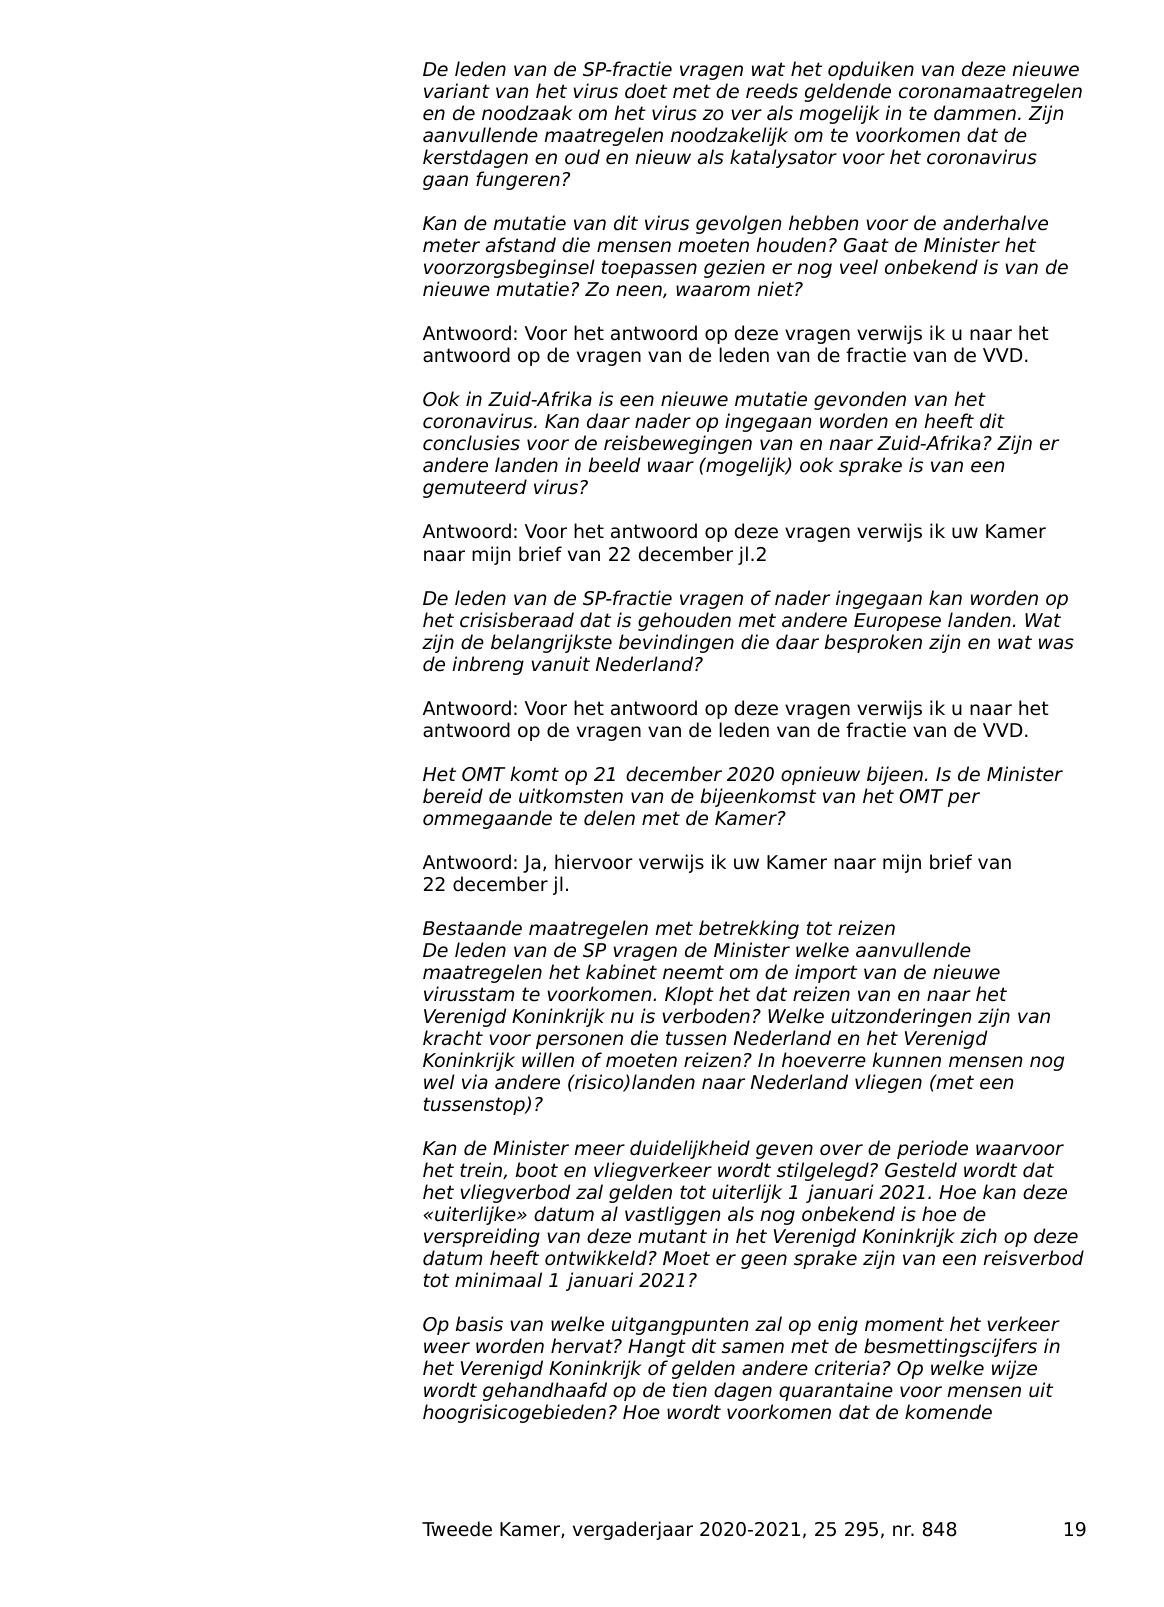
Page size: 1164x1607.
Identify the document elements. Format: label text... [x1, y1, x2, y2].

text Kan de Minister meer duidelijkheid geven over de periode waarvoor het trein, boot en vliegverkeer wordt stilgelegd? Gesteld wordt dat het vliegverbod zal gelden tot uiterlijk 1 januari 2021. Hoe kan deze «uiterlijke» datum al vastliggen als nog onbekend is hoe de verspreiding van deze mutant in het Verenigd Koninkrijk zich op deze datum heeft ontwikkeld? Moet er geen sprake zijn van een reisverbod tot minimaal 1 januari 2021? [422, 1138, 1087, 1292]
text Antwoord: Ja, hiervoor verwijs ik uw Kamer naar mijn brief van 22 december jl. [422, 852, 1087, 896]
text Bestaande maatregelen met betrekking tot reizen [422, 918, 1087, 940]
text Het OMT komt op 21 december 2020 opnieuw bijeen. Is de Minister bereid de uitkomsten van de bijeenkomst van het OMT per ommegaande te delen met de Kamer? [422, 764, 1087, 830]
text Antwoord: Voor het antwoord op deze vragen verwijs ik uw Kamer naar mijn brief van 22 december jl.2 [422, 521, 1087, 565]
text Kan de mutatie van dit virus gevolgen hebben voor de anderhalve meter afstand die mensen moeten houden? Gaat de Minister het voorzorgsbeginsel toepassen gezien er nog veel onbekend is van de nieuwe mutatie? Zo neen, waarom niet? [422, 213, 1087, 301]
text Ook in Zuid-Afrika is een nieuwe mutatie gevonden van het coronavirus. Kan daar nader op ingegaan worden en heeft dit conclusies voor de reisbewegingen van en naar Zuid-Afrika? Zijn er andere landen in beeld waar (mogelijk) ook sprake is van een gemuteerd virus? [422, 389, 1087, 499]
text Antwoord: Voor het antwoord op deze vragen verwijs ik u naar het antwoord op de vragen van de leden van de fractie van de VVD. [422, 323, 1087, 367]
text Antwoord: Voor het antwoord op deze vragen verwijs ik u naar het antwoord op de vragen van de leden van de fractie van de VVD. [422, 698, 1087, 742]
text De leden van de SP-fractie vragen wat het opduiken van deze nieuwe variant van het virus doet met de reeds geldende coronamaatregelen en de noodzaak om het virus zo ver als mogelijk in te dammen. Zijn aanvullende maatregelen noodzakelijk om te voorkomen dat de kerstdagen en oud en nieuw als katalysator voor het coronavirus gaan fungeren? [422, 59, 1087, 191]
text De leden van de SP vragen de Minister welke aanvullende maatregelen het kabinet neemt om de import van de nieuwe virusstam te voorkomen. Klopt het dat reizen van en naar het Verenigd Koninkrijk nu is verboden? Welke uitzonderingen zijn van kracht voor personen die tussen Nederland en het Verenigd Koninkrijk willen of moeten reizen? In hoeverre kunnen mensen nog wel via andere (risico)landen naar Nederland vliegen (met een tussenstop)? [422, 940, 1087, 1116]
text De leden van de SP-fractie vragen of nader ingegaan kan worden op het crisisberaad dat is gehouden met andere Europese landen. Wat zijn de belangrijkste bevindingen die daar besproken zijn en wat was de inbreng vanuit Nederland? [422, 588, 1087, 676]
text Op basis van welke uitgangpunten zal op enig moment het verkeer weer worden hervat? Hangt dit samen met de besmettingscijfers in het Verenigd Koninkrijk of gelden andere criteria? Op welke wijze wordt gehandhaafd op de tien dagen quarantaine voor mensen uit hoogrisicogebieden? Hoe wordt voorkomen dat de komende [422, 1314, 1087, 1424]
